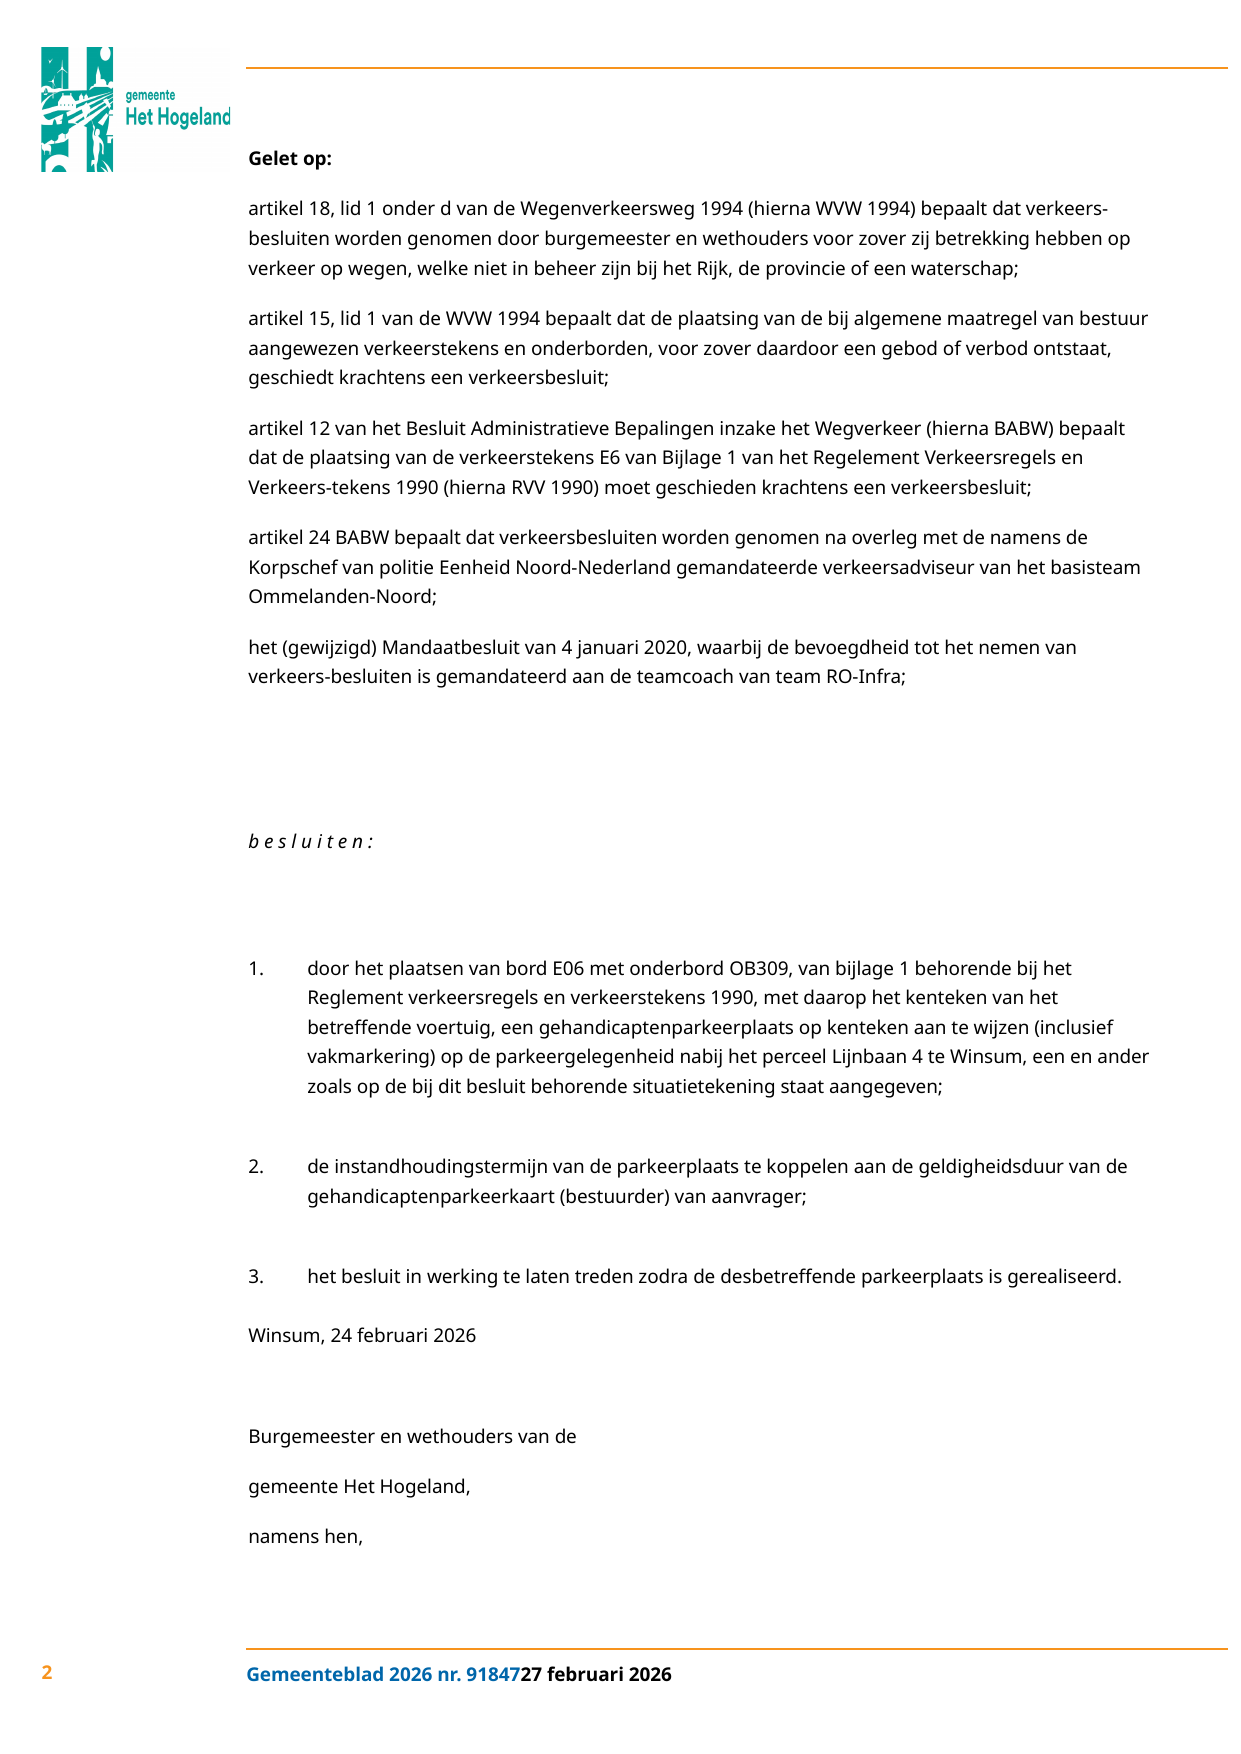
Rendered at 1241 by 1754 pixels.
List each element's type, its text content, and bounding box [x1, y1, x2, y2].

text artikel 15, lid 1 van de WVW 1994 bepaalt dat de plaatsing van de bij algemene maatregel van bestuur aangewezen verkeerstekens en onderborden, voor zover daardoor een gebod of verbod ontstaat, geschiedt krachtens een verkeersbesluit; [248, 305, 1152, 390]
text artikel 12 van het Besluit Administratieve Bepalingen inzake het Wegverkeer (hierna BABW) bepaalt dat de plaatsing van de verkeerstekens E6 van Bijlage 1 van het Regelement Verkeersregels en Verkeers-tekens 1990 (hierna RVV 1990) moet geschieden krachtens een verkeersbesluit; [248, 415, 1152, 500]
list door het plaatsen van bord E06 met onderbord OB309, van bijlage 1 behorende bij het Reglement verkeersregels en verkeerstekens 1990, met daarop het kenteken van het betreffende voertuig, een gehandicaptenparkeerplaats op kenteken aan te wijzen (inclusief vakmarkering) op de parkeergelegenheid nabij het perceel Lijnbaan 4 te Winsum, een en ander zoals op de bij dit besluit behorende situatietekening staat aangegeven; [248, 955, 1152, 1099]
list de instandhoudingstermijn van de parkeerplaats te koppelen aan de geldigheidsduur van de gehandicaptenparkeerkaart (bestuurder) van aanvrager; [248, 1153, 1152, 1208]
text artikel 18, lid 1 onder d van de Wegenverkeersweg 1994 (hierna WVW 1994) bepaalt dat verkeers-besluiten worden genomen door burgemeester en wethouders voor zover zij betrekking hebben op verkeer op wegen, welke niet in beheer zijn bij het Rijk, de provincie of een waterschap; [248, 196, 1152, 281]
picture [41, 47, 231, 172]
text namens hen, [248, 1524, 1152, 1549]
text Winsum, 24 februari 2026 [248, 1322, 1152, 1348]
list het besluit in werking te laten treden zodra de desbetreffende parkeerplaats is gerealiseerd. [248, 1263, 1152, 1288]
text artikel 24 BABW bepaalt dat verkeersbesluiten worden genomen na overleg met de namens de Korpschef van politie Eenheid Noord-Nederland gemandateerde verkeersadviseur van het basisteam Ommelanden-Noord; [248, 524, 1152, 609]
text gemeente Het Hogeland, [248, 1473, 1152, 1499]
text Gelet op: [248, 145, 1152, 171]
text b e s l u i t e n : [248, 828, 1152, 854]
text Burgemeester en wethouders van de [248, 1423, 1152, 1448]
text het (gewijzigd) Mandaatbesluit van 4 januari 2020, waarbij de bevoegdheid tot het nemen van verkeers-besluiten is gemandateerd aan de teamcoach van team RO-Infra; [248, 634, 1152, 689]
